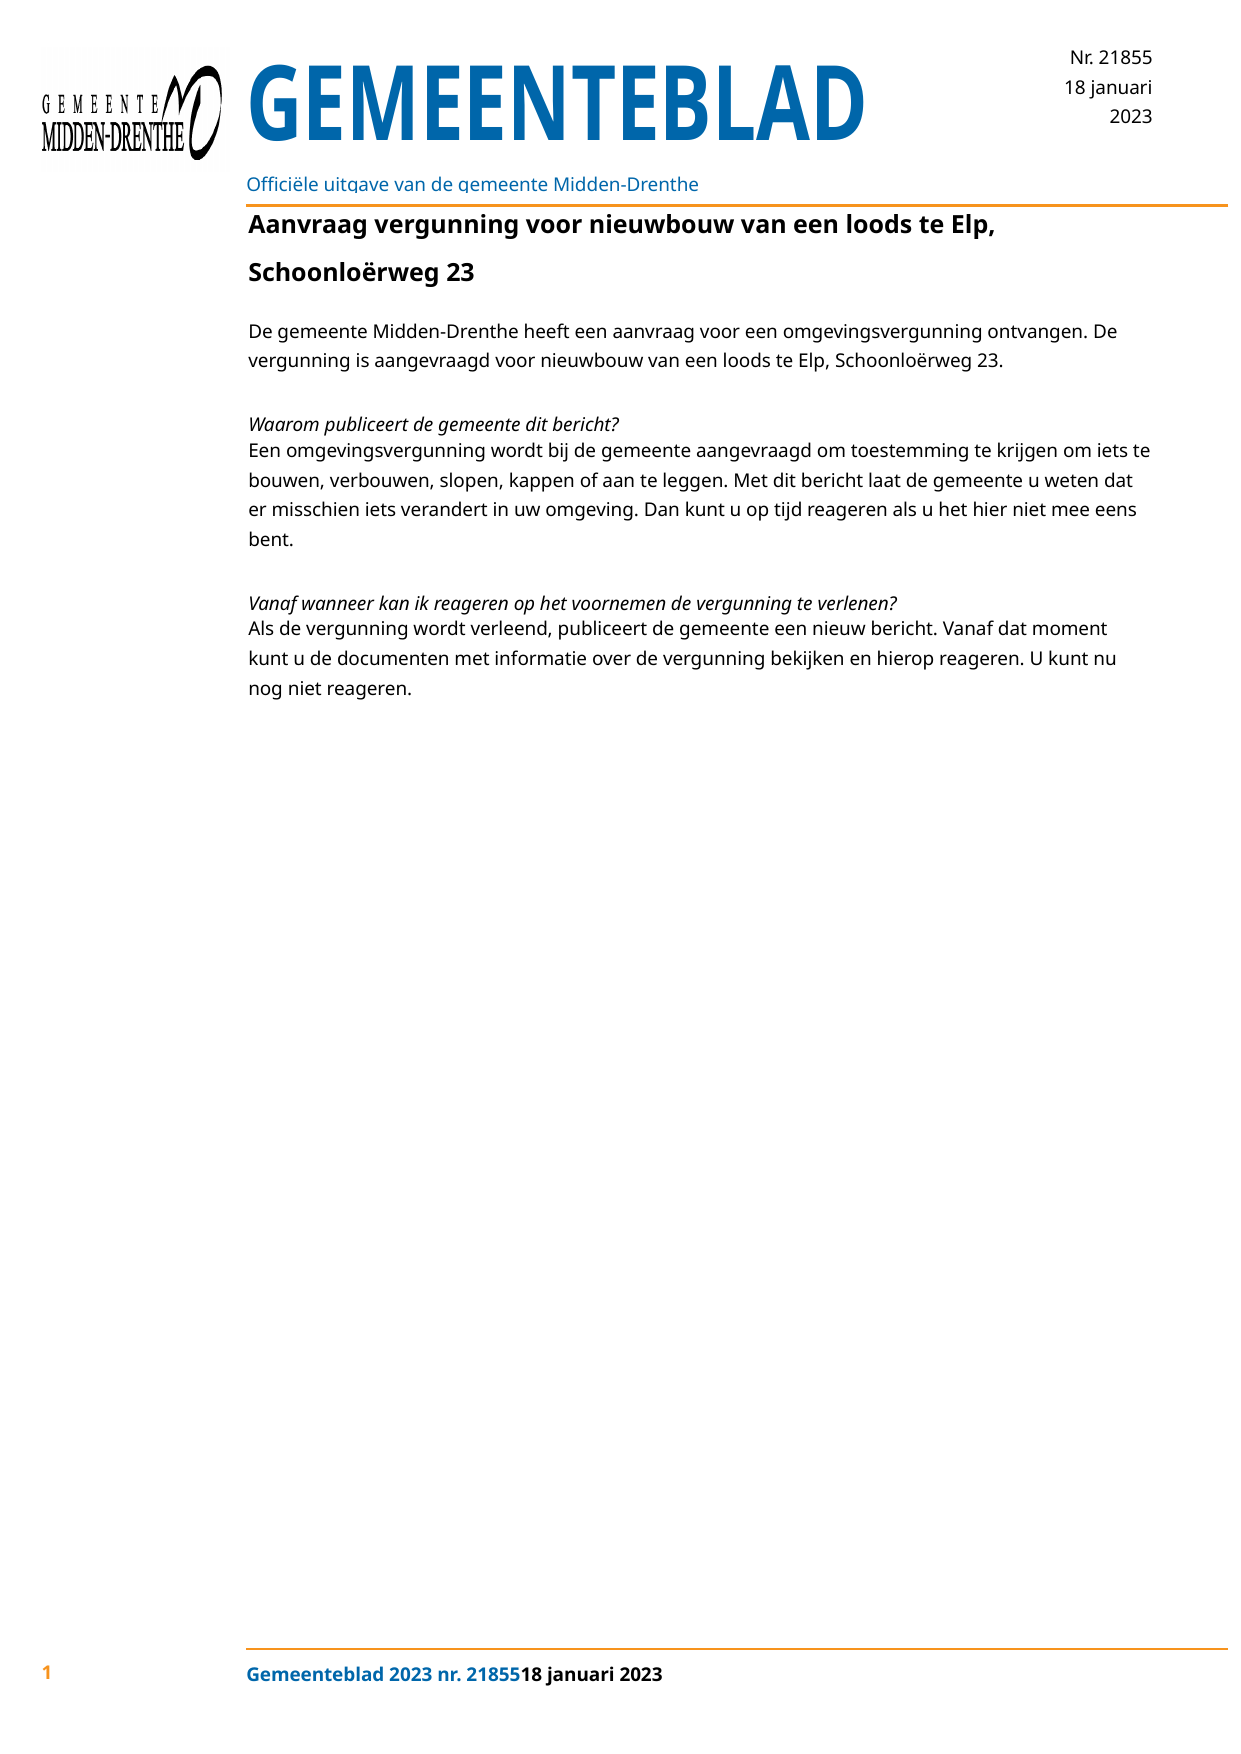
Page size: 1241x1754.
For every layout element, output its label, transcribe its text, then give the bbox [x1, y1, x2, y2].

text De gemeente Midden-Drenthe heeft een aanvraag voor een omgevingsvergunning ontvangen. De vergunning is aangevraagd voor nieuwbouw van een loods te Elp, Schoonloërweg 23. [248, 318, 1152, 373]
text Een omgevingsvergunning wordt bij de gemeente aangevraagd om toestemming te krijgen om iets te bouwen, verbouwen, slopen, kappen of aan te leggen. Met dit bericht laat de gemeente u weten dat er misschien iets verandert in uw omgeving. Dan kunt u op tijd reageren als u het hier niet mee eens bent. [248, 437, 1152, 552]
picture [41, 47, 231, 172]
text Als de vergunning wordt verleend, publiceert de gemeente een nieuw bericht. Vanaf dat moment kunt u de documenten met informatie over de vergunning bekijken en hierop reageren. U kunt nu nog niet reageren. [248, 616, 1152, 701]
text Vanaf wanneer kan ik reageren op het voornemen de vergunning te verlenen? [248, 590, 1152, 616]
text Aanvraag vergunning voor nieuwbouw van een loods te Elp, Schoonloërweg 23 [248, 207, 1152, 288]
text Waarom publiceert de gemeente dit bericht? [248, 411, 1152, 437]
